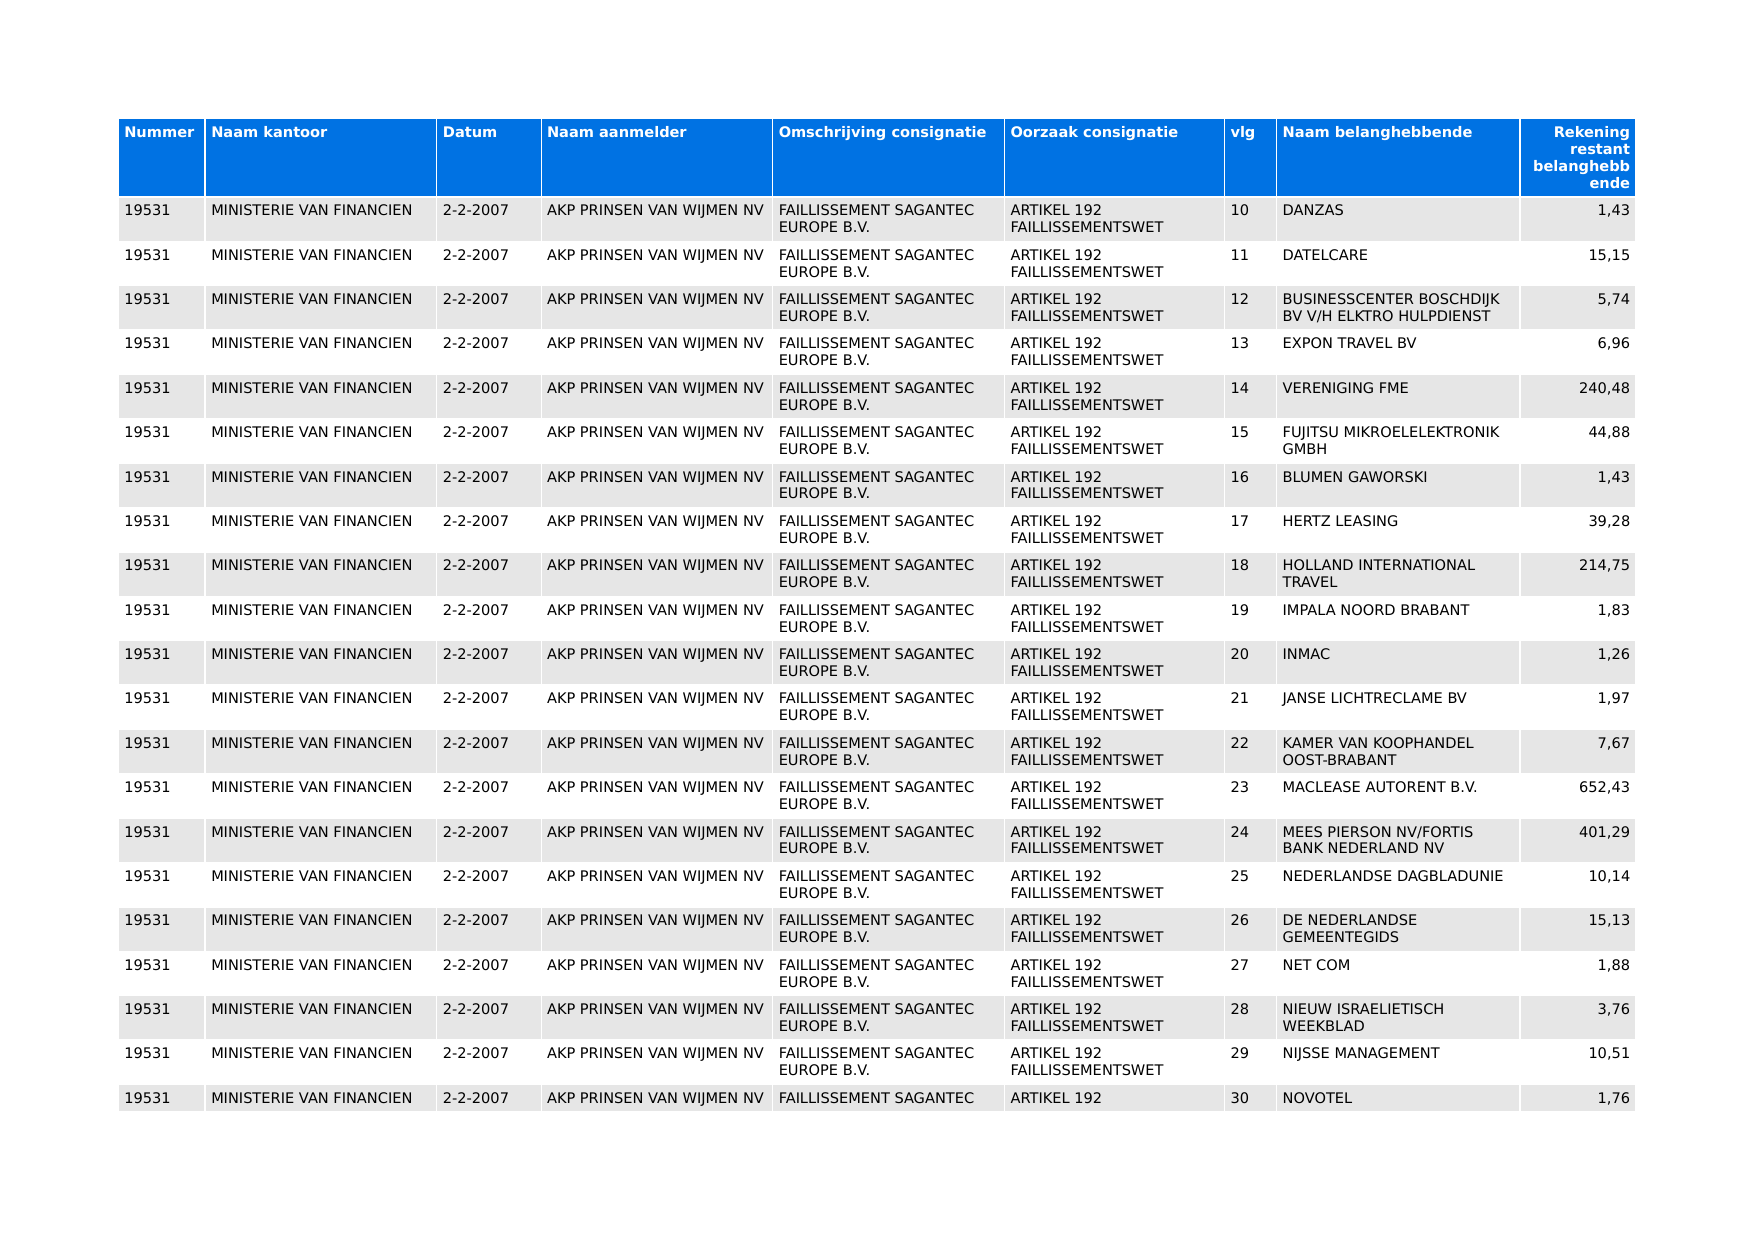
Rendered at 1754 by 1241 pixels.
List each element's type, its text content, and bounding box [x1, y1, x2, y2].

table_cell MINISTERIE VAN FINANCIEN [206, 331, 436, 374]
table_cell AKP PRINSEN VAN WIJMEN NV [542, 819, 772, 862]
table_cell ARTIKEL 192 FAILLISSEMENTSWET [1005, 375, 1224, 418]
table_cell 5,74 [1521, 286, 1635, 329]
table_cell 2-2-2007 [437, 286, 541, 329]
table_cell 2-2-2007 [437, 1041, 541, 1084]
table_cell 10,51 [1521, 1041, 1635, 1084]
table_cell 2-2-2007 [437, 242, 541, 285]
table_cell MINISTERIE VAN FINANCIEN [206, 686, 436, 729]
table_cell 30 [1225, 1085, 1276, 1111]
table_cell AKP PRINSEN VAN WIJMEN NV [542, 286, 772, 329]
table_cell FAILLISSEMENT SAGANTEC EUROPE B.V. [773, 996, 1004, 1039]
table_cell MINISTERIE VAN FINANCIEN [206, 553, 436, 596]
table_cell MINISTERIE VAN FINANCIEN [206, 1085, 436, 1111]
table_cell DE NEDERLANDSE GEMEENTEGIDS [1277, 908, 1519, 951]
table_cell 19531 [119, 819, 204, 862]
table_cell ARTIKEL 192 FAILLISSEMENTSWET [1005, 863, 1224, 906]
table_cell MINISTERIE VAN FINANCIEN [206, 242, 436, 285]
table_cell 19531 [119, 952, 204, 995]
table_cell 19531 [119, 419, 204, 463]
table_cell 39,28 [1521, 508, 1635, 551]
table_cell ARTIKEL 192 FAILLISSEMENTSWET [1005, 464, 1224, 507]
table_cell 2-2-2007 [437, 686, 541, 729]
table_cell 21 [1225, 686, 1276, 729]
table_cell ARTIKEL 192 [1005, 1085, 1224, 1111]
table_cell NIEUW ISRAELIETISCH WEEKBLAD [1277, 996, 1519, 1039]
table_header Naam aanmelder [542, 119, 772, 196]
table_cell 1,43 [1521, 464, 1635, 507]
table_cell MINISTERIE VAN FINANCIEN [206, 1041, 436, 1084]
table_cell AKP PRINSEN VAN WIJMEN NV [542, 952, 772, 995]
table_cell AKP PRINSEN VAN WIJMEN NV [542, 908, 772, 951]
table_cell FAILLISSEMENT SAGANTEC EUROPE B.V. [773, 774, 1004, 818]
table_cell 1,97 [1521, 686, 1635, 729]
table_cell AKP PRINSEN VAN WIJMEN NV [542, 242, 772, 285]
table_cell 11 [1225, 242, 1276, 285]
table_cell DATELCARE [1277, 242, 1519, 285]
table_cell 2-2-2007 [437, 996, 541, 1039]
table_cell ARTIKEL 192 FAILLISSEMENTSWET [1005, 331, 1224, 374]
table_cell 1,43 [1521, 198, 1635, 241]
table_cell 19531 [119, 686, 204, 729]
table_cell 14 [1225, 375, 1276, 418]
table_cell 19531 [119, 464, 204, 507]
table_cell 401,29 [1521, 819, 1635, 862]
table_cell 19531 [119, 331, 204, 374]
table_cell 2-2-2007 [437, 464, 541, 507]
table_cell FAILLISSEMENT SAGANTEC EUROPE B.V. [773, 331, 1004, 374]
table_cell FAILLISSEMENT SAGANTEC EUROPE B.V. [773, 686, 1004, 729]
table_cell JANSE LICHTRECLAME BV [1277, 686, 1519, 729]
table_cell 2-2-2007 [437, 553, 541, 596]
table_cell 2-2-2007 [437, 597, 541, 640]
table_cell FAILLISSEMENT SAGANTEC EUROPE B.V. [773, 286, 1004, 329]
table_cell 18 [1225, 553, 1276, 596]
table_cell 240,48 [1521, 375, 1635, 418]
table_cell 26 [1225, 908, 1276, 951]
table_cell 15,13 [1521, 908, 1635, 951]
table_cell ARTIKEL 192 FAILLISSEMENTSWET [1005, 198, 1224, 241]
table_cell 16 [1225, 464, 1276, 507]
table_cell 12 [1225, 286, 1276, 329]
table_cell 22 [1225, 730, 1276, 773]
table_cell 214,75 [1521, 553, 1635, 596]
table_cell ARTIKEL 192 FAILLISSEMENTSWET [1005, 1041, 1224, 1084]
table_cell AKP PRINSEN VAN WIJMEN NV [542, 419, 772, 463]
table_cell MINISTERIE VAN FINANCIEN [206, 641, 436, 684]
table_cell AKP PRINSEN VAN WIJMEN NV [542, 198, 772, 241]
table_cell AKP PRINSEN VAN WIJMEN NV [542, 553, 772, 596]
table_cell AKP PRINSEN VAN WIJMEN NV [542, 774, 772, 818]
table_cell NIJSSE MANAGEMENT [1277, 1041, 1519, 1084]
table_cell AKP PRINSEN VAN WIJMEN NV [542, 375, 772, 418]
table_cell MINISTERIE VAN FINANCIEN [206, 286, 436, 329]
table_cell 29 [1225, 1041, 1276, 1084]
table_cell ARTIKEL 192 FAILLISSEMENTSWET [1005, 908, 1224, 951]
table_cell 19531 [119, 242, 204, 285]
table_cell 13 [1225, 331, 1276, 374]
table_cell FAILLISSEMENT SAGANTEC EUROPE B.V. [773, 242, 1004, 285]
table_cell FAILLISSEMENT SAGANTEC EUROPE B.V. [773, 375, 1004, 418]
table_cell 19 [1225, 597, 1276, 640]
table_cell DANZAS [1277, 198, 1519, 241]
table_cell 2-2-2007 [437, 375, 541, 418]
table_cell FAILLISSEMENT SAGANTEC EUROPE B.V. [773, 553, 1004, 596]
table_cell 27 [1225, 952, 1276, 995]
table_cell 2-2-2007 [437, 774, 541, 818]
table_cell 24 [1225, 819, 1276, 862]
table_cell MINISTERIE VAN FINANCIEN [206, 774, 436, 818]
table_cell MINISTERIE VAN FINANCIEN [206, 908, 436, 951]
table_cell 23 [1225, 774, 1276, 818]
table_cell ARTIKEL 192 FAILLISSEMENTSWET [1005, 641, 1224, 684]
table_cell NET COM [1277, 952, 1519, 995]
table_cell 28 [1225, 996, 1276, 1039]
table_cell 2-2-2007 [437, 1085, 541, 1111]
table_cell MINISTERIE VAN FINANCIEN [206, 464, 436, 507]
table_cell MINISTERIE VAN FINANCIEN [206, 508, 436, 551]
table_cell AKP PRINSEN VAN WIJMEN NV [542, 597, 772, 640]
table_cell NOVOTEL [1277, 1085, 1519, 1111]
table_cell 2-2-2007 [437, 863, 541, 906]
table_header Naam belanghebbende [1277, 119, 1519, 196]
table_cell FAILLISSEMENT SAGANTEC EUROPE B.V. [773, 419, 1004, 463]
table_cell FUJITSU MIKROELELEKTRONIK GMBH [1277, 419, 1519, 463]
table_cell 19531 [119, 198, 204, 241]
table_cell MINISTERIE VAN FINANCIEN [206, 863, 436, 906]
table_cell 19531 [119, 1041, 204, 1084]
table_cell 2-2-2007 [437, 908, 541, 951]
table_cell AKP PRINSEN VAN WIJMEN NV [542, 331, 772, 374]
table_cell 1,83 [1521, 597, 1635, 640]
table_cell FAILLISSEMENT SAGANTEC EUROPE B.V. [773, 952, 1004, 995]
table_cell FAILLISSEMENT SAGANTEC EUROPE B.V. [773, 508, 1004, 551]
table_cell ARTIKEL 192 FAILLISSEMENTSWET [1005, 419, 1224, 463]
table_cell ARTIKEL 192 FAILLISSEMENTSWET [1005, 508, 1224, 551]
table_cell AKP PRINSEN VAN WIJMEN NV [542, 508, 772, 551]
table_cell FAILLISSEMENT SAGANTEC EUROPE B.V. [773, 464, 1004, 507]
table_cell FAILLISSEMENT SAGANTEC EUROPE B.V. [773, 641, 1004, 684]
table_cell 19531 [119, 996, 204, 1039]
table_cell VERENIGING FME [1277, 375, 1519, 418]
table_cell FAILLISSEMENT SAGANTEC [773, 1085, 1004, 1111]
table_cell MINISTERIE VAN FINANCIEN [206, 375, 436, 418]
table_cell AKP PRINSEN VAN WIJMEN NV [542, 1085, 772, 1111]
table_cell 3,76 [1521, 996, 1635, 1039]
table_cell 19531 [119, 863, 204, 906]
table_cell AKP PRINSEN VAN WIJMEN NV [542, 730, 772, 773]
table_cell MINISTERIE VAN FINANCIEN [206, 419, 436, 463]
table_cell BLUMEN GAWORSKI [1277, 464, 1519, 507]
table_cell MEES PIERSON NV/FORTIS BANK NEDERLAND NV [1277, 819, 1519, 862]
table_cell 19531 [119, 730, 204, 773]
table_cell 2-2-2007 [437, 641, 541, 684]
table_cell HERTZ LEASING [1277, 508, 1519, 551]
table_cell FAILLISSEMENT SAGANTEC EUROPE B.V. [773, 863, 1004, 906]
table_cell ARTIKEL 192 FAILLISSEMENTSWET [1005, 819, 1224, 862]
table_cell 2-2-2007 [437, 419, 541, 463]
table_cell 19531 [119, 1085, 204, 1111]
table_cell 19531 [119, 908, 204, 951]
table_cell 19531 [119, 774, 204, 818]
table_cell 17 [1225, 508, 1276, 551]
table_cell MINISTERIE VAN FINANCIEN [206, 198, 436, 241]
table_cell BUSINESSCENTER BOSCHDIJK BV V/H ELKTRO HULPDIENST [1277, 286, 1519, 329]
table_header Naam kantoor [206, 119, 436, 196]
table_cell AKP PRINSEN VAN WIJMEN NV [542, 686, 772, 729]
table_cell 20 [1225, 641, 1276, 684]
table_cell MACLEASE AUTORENT B.V. [1277, 774, 1519, 818]
table_cell 2-2-2007 [437, 819, 541, 862]
table_cell AKP PRINSEN VAN WIJMEN NV [542, 641, 772, 684]
table_cell EXPON TRAVEL BV [1277, 331, 1519, 374]
table_cell 2-2-2007 [437, 198, 541, 241]
table_cell ARTIKEL 192 FAILLISSEMENTSWET [1005, 996, 1224, 1039]
table_cell 652,43 [1521, 774, 1635, 818]
table_cell FAILLISSEMENT SAGANTEC EUROPE B.V. [773, 597, 1004, 640]
table_cell 1,88 [1521, 952, 1635, 995]
table_cell 1,26 [1521, 641, 1635, 684]
table_cell 15,15 [1521, 242, 1635, 285]
table_cell 7,67 [1521, 730, 1635, 773]
table_cell 2-2-2007 [437, 331, 541, 374]
table_cell ARTIKEL 192 FAILLISSEMENTSWET [1005, 242, 1224, 285]
table_cell MINISTERIE VAN FINANCIEN [206, 819, 436, 862]
table_cell 44,88 [1521, 419, 1635, 463]
table_header Oorzaak consignatie [1005, 119, 1224, 196]
table_cell IMPALA NOORD BRABANT [1277, 597, 1519, 640]
table_cell 19531 [119, 286, 204, 329]
table_cell KAMER VAN KOOPHANDEL OOST-BRABANT [1277, 730, 1519, 773]
table_cell AKP PRINSEN VAN WIJMEN NV [542, 996, 772, 1039]
table_cell MINISTERIE VAN FINANCIEN [206, 597, 436, 640]
table_cell 19531 [119, 375, 204, 418]
table_cell ARTIKEL 192 FAILLISSEMENTSWET [1005, 597, 1224, 640]
table_cell AKP PRINSEN VAN WIJMEN NV [542, 1041, 772, 1084]
table_cell INMAC [1277, 641, 1519, 684]
table_cell ARTIKEL 192 FAILLISSEMENTSWET [1005, 730, 1224, 773]
table_cell ARTIKEL 192 FAILLISSEMENTSWET [1005, 553, 1224, 596]
table_cell ARTIKEL 192 FAILLISSEMENTSWET [1005, 286, 1224, 329]
table_cell 15 [1225, 419, 1276, 463]
table_cell 2-2-2007 [437, 730, 541, 773]
table_cell NEDERLANDSE DAGBLADUNIE [1277, 863, 1519, 906]
table_cell 19531 [119, 641, 204, 684]
table_header Rekening restant belanghebbende [1521, 119, 1635, 196]
table_cell ARTIKEL 192 FAILLISSEMENTSWET [1005, 774, 1224, 818]
table_header vlg [1225, 119, 1276, 196]
table_cell AKP PRINSEN VAN WIJMEN NV [542, 863, 772, 906]
table_header Datum [437, 119, 541, 196]
table_cell 19531 [119, 597, 204, 640]
table_cell 10 [1225, 198, 1276, 241]
table_cell AKP PRINSEN VAN WIJMEN NV [542, 464, 772, 507]
table_cell FAILLISSEMENT SAGANTEC EUROPE B.V. [773, 1041, 1004, 1084]
table_header Nummer [119, 119, 204, 196]
table_cell FAILLISSEMENT SAGANTEC EUROPE B.V. [773, 198, 1004, 241]
table_cell FAILLISSEMENT SAGANTEC EUROPE B.V. [773, 730, 1004, 773]
table_cell FAILLISSEMENT SAGANTEC EUROPE B.V. [773, 819, 1004, 862]
table_cell MINISTERIE VAN FINANCIEN [206, 952, 436, 995]
table_cell HOLLAND INTERNATIONAL TRAVEL [1277, 553, 1519, 596]
table_cell FAILLISSEMENT SAGANTEC EUROPE B.V. [773, 908, 1004, 951]
table_cell MINISTERIE VAN FINANCIEN [206, 730, 436, 773]
table_cell 25 [1225, 863, 1276, 906]
table_header Omschrijving consignatie [773, 119, 1004, 196]
table_cell 2-2-2007 [437, 508, 541, 551]
table_cell 6,96 [1521, 331, 1635, 374]
table_cell 2-2-2007 [437, 952, 541, 995]
table_cell 10,14 [1521, 863, 1635, 906]
table_cell 19531 [119, 508, 204, 551]
table_cell ARTIKEL 192 FAILLISSEMENTSWET [1005, 686, 1224, 729]
table_cell 19531 [119, 553, 204, 596]
table_cell 1,76 [1521, 1085, 1635, 1111]
table_cell MINISTERIE VAN FINANCIEN [206, 996, 436, 1039]
table_cell ARTIKEL 192 FAILLISSEMENTSWET [1005, 952, 1224, 995]
